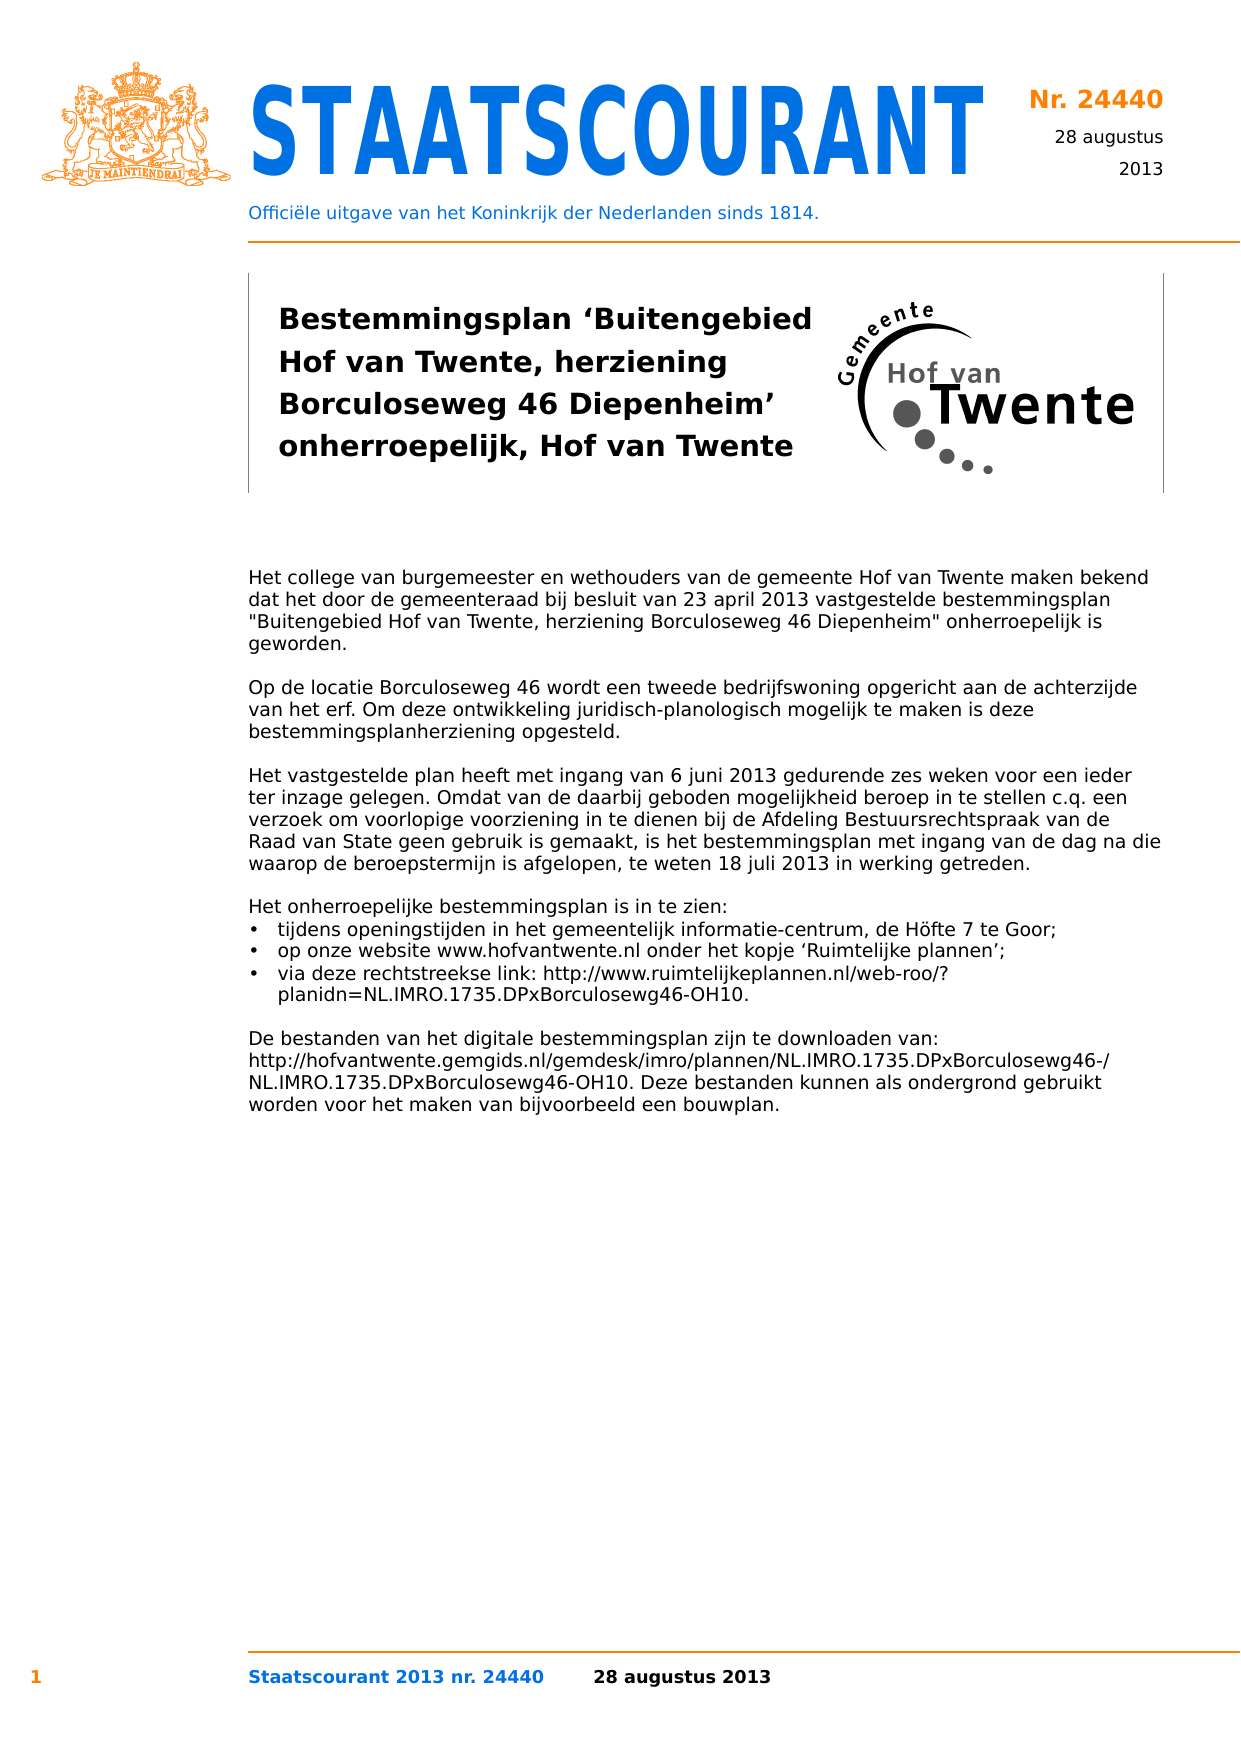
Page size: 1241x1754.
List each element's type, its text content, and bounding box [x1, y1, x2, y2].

text Op de locatie Borculoseweg 46 wordt een tweede bedrijfswoning opgericht aan de achterzijde van het erf. Om deze ontwikkeling juridisch-planologisch mogelijk te maken is deze bestemmingsplanherziening opgesteld. [248, 677, 1163, 743]
text Het college van burgemeester en wethouders van de gemeente Hof van Twente maken bekend dat het door de gemeenteraad bij besluit van 23 april 2013 vastgestelde bestemmingsplan "Buitengebied Hof van Twente, herziening Borculoseweg 46 Diepenheim" onherroepelijk is geworden. [248, 567, 1163, 655]
text • op onze website www.hofvantwente.nl onder het kopje ‘Ruimtelijke plannen’; [248, 940, 1163, 962]
table_header Nr. 24440 [998, 62, 1240, 121]
table_header [25, 62, 248, 241]
picture [838, 302, 1134, 474]
text • via deze rechtstreekse link: http://www.ruimtelijkeplannen.nl/web-roo/?planidn=NL.IMRO.1735.DPxBorculosewg46-OH10. [248, 962, 1163, 1006]
picture [41, 62, 231, 186]
table_cell 28 augustus [998, 121, 1240, 153]
table_cell 2013 [998, 153, 1240, 203]
text De bestanden van het digitale bestemmingsplan zijn te downloaden van: http://hofvantwente.gemgids.nl/gemdesk/imro/plannen/NL.IMRO.1735.DPxBorculosewg46-/NL.IMRO.1735.DPxBorculosewg46-OH10. Deze bestanden kunnen als ondergrond gebruikt worden voor het maken van bijvoorbeeld een bouwplan. [248, 1028, 1163, 1116]
subtitle Bestemmingsplan ‘Buitengebied Hof van Twente, herziening Borculoseweg 46 Diepenheim’ onherroepelijk, Hof van Twente [249, 273, 1163, 493]
table_header STAATSCOURANT [248, 62, 998, 203]
table_cell Officiële uitgave van het Koninkrijk der Nederlanden sinds 1814. [248, 203, 1240, 241]
text Het vastgestelde plan heeft met ingang van 6 juni 2013 gedurende zes weken voor een ieder ter inzage gelegen. Omdat van de daarbij geboden mogelijkheid beroep in te stellen c.q. een verzoek om voorlopige voorziening in te dienen bij de Afdeling Bestuursrechtspraak van de Raad van State geen gebruik is gemaakt, is het bestemmingsplan met ingang van de dag na die waarop de beroepstermijn is afgelopen, te weten 18 juli 2013 in werking getreden. [248, 765, 1163, 874]
text Het onherroepelijke bestemmingsplan is in te zien: [248, 896, 1163, 918]
text • tijdens openingstijden in het gemeentelijk informatie-centrum, de Höfte 7 te Goor; [248, 918, 1163, 940]
